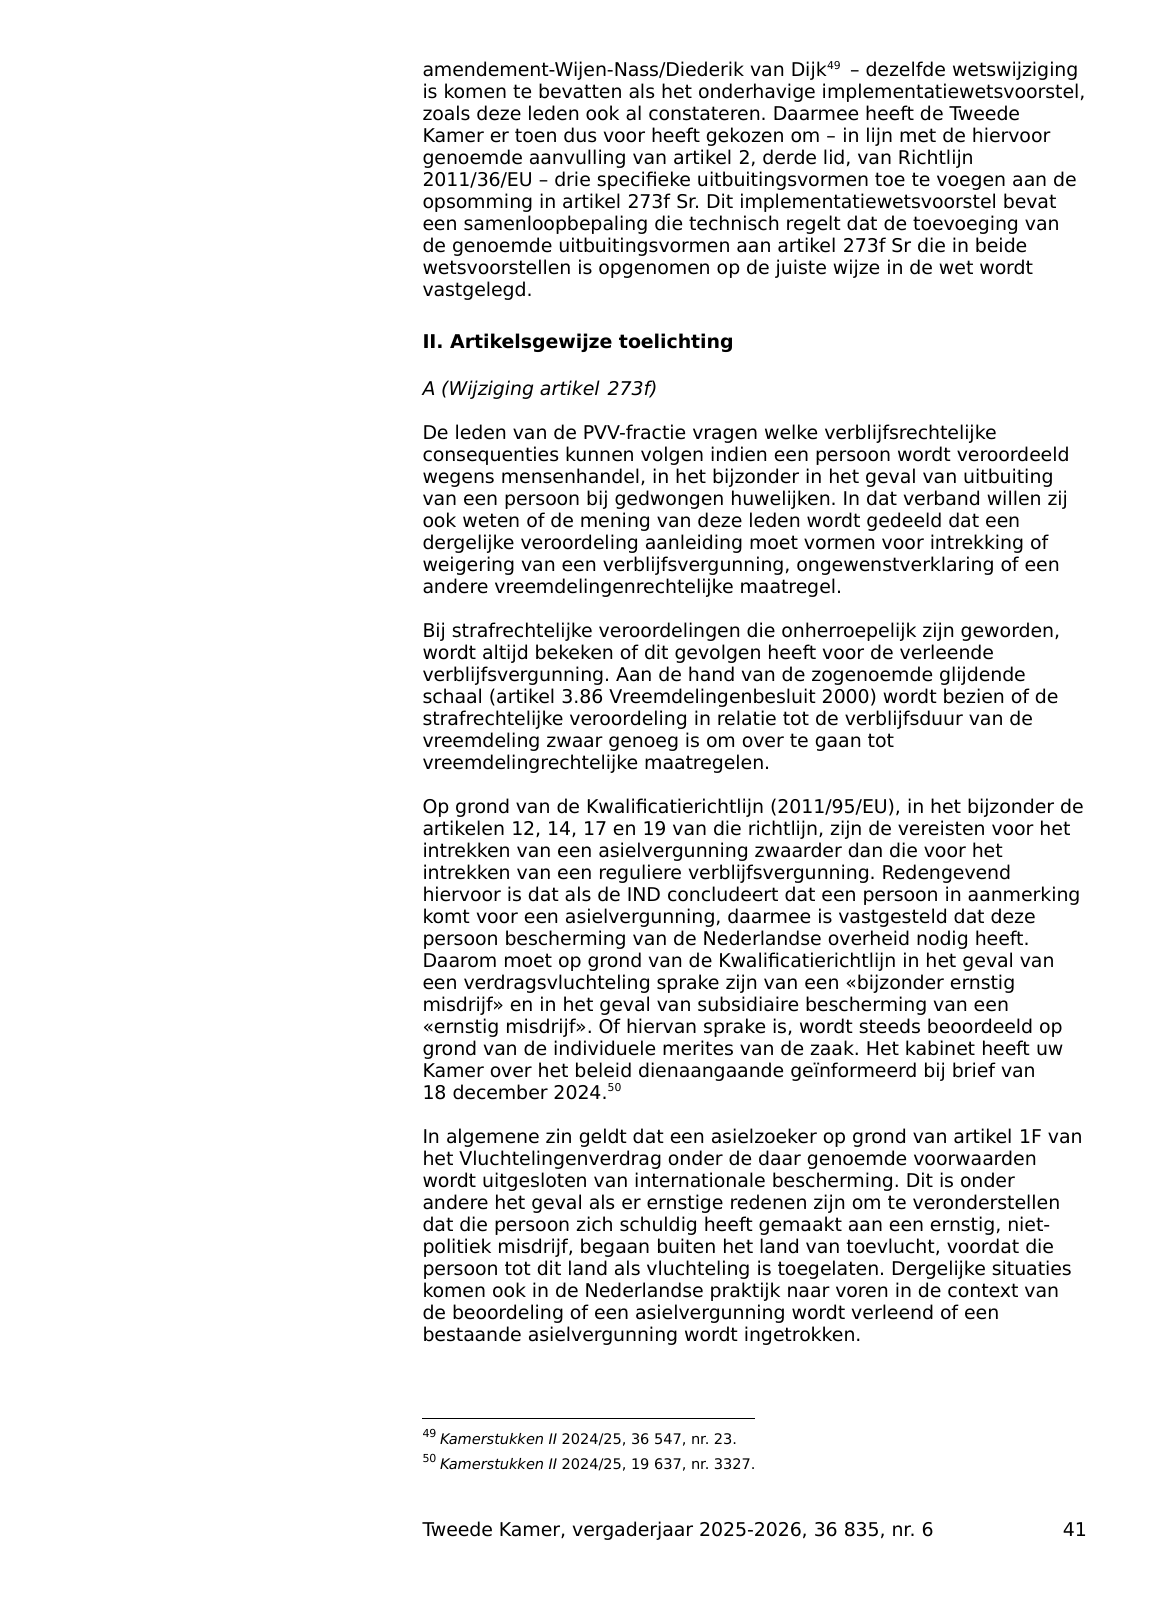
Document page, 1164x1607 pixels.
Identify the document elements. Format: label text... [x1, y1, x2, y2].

text In algemene zin geldt dat een asielzoeker op grond van artikel 1F van het Vluchtelingenverdrag onder de daar genoemde voorwaarden wordt uitgesloten van internationale bescherming. Dit is onder andere het geval als er ernstige redenen zijn om te veronderstellen dat die persoon zich schuldig heeft gemaakt aan een ernstig, niet-politiek misdrijf, begaan buiten het land van toevlucht, voordat die persoon tot dit land als vluchteling is toegelaten. Dergelijke situaties komen ook in de Nederlandse praktijk naar voren in de context van de beoordeling of een asielvergunning wordt verleend of een bestaande asielvergunning wordt ingetrokken. [422, 1126, 1087, 1346]
text Kamerstukken II 2024/25, 36 547, nr. 23. [422, 1427, 1087, 1449]
text Op grond van de Kwalificatierichtlijn (2011/95/EU), in het bijzonder de artikelen 12, 14, 17 en 19 van die richtlijn, zijn de vereisten voor het intrekken van een asielvergunning zwaarder dan die voor het intrekken van een reguliere verblijfsvergunning. Redengevend hiervoor is dat als de IND concludeert dat een persoon in aanmerking komt voor een asielvergunning, daarmee is vastgesteld dat deze persoon bescherming van de Nederlandse overheid nodig heeft. Daarom moet op grond van de Kwalificatierichtlijn in het geval van een verdragsvluchteling sprake zijn van een «bijzonder ernstig misdrijf» en in het geval van subsidiaire bescherming van een «ernstig misdrijf». Of hiervan sprake is, wordt steeds beoordeeld op grond van de individuele merites van de zaak. Het kabinet heeft uw Kamer over het beleid dienaangaande geïnformeerd bij brief van 18 december 2024. [422, 796, 1087, 1104]
text Kamerstukken II 2024/25, 19 637, nr. 3327. [422, 1452, 1087, 1474]
text De leden van de PVV-fractie vragen welke verblijfsrechtelijke consequenties kunnen volgen indien een persoon wordt veroordeeld wegens mensenhandel, in het bijzonder in het geval van uitbuiting van een persoon bij gedwongen huwelijken. In dat verband willen zij ook weten of de mening van deze leden wordt gedeeld dat een dergelijke veroordeling aanleiding moet vormen voor intrekking of weigering van een verblijfsvergunning, ongewenstverklaring of een andere vreemdelingenrechtelijke maatregel. [422, 422, 1087, 598]
text Bij strafrechtelijke veroordelingen die onherroepelijk zijn geworden, wordt altijd bekeken of dit gevolgen heeft voor de verleende verblijfsvergunning. Aan de hand van de zogenoemde glijdende schaal (artikel 3.86 Vreemdelingenbesluit 2000) wordt bezien of de strafrechtelijke veroordeling in relatie tot de verblijfsduur van de vreemdeling zwaar genoeg is om over te gaan tot vreemdelingrechtelijke maatregelen. [422, 620, 1087, 774]
subtitle II. Artikelsgewijze toelichting [422, 331, 1087, 353]
text amendement-Wijen-Nass/Diederik van Dijk – dezelfde wetswijziging is komen te bevatten als het onderhavige implementatiewetsvoorstel, zoals deze leden ook al constateren. Daarmee heeft de Tweede Kamer er toen dus voor heeft gekozen om – in lijn met de hiervoor genoemde aanvulling van artikel 2, derde lid, van Richtlijn 2011/36/EU – drie specifieke uitbuitingsvormen toe te voegen aan de opsomming in artikel 273f Sr. Dit implementatiewetsvoorstel bevat een samenloopbepaling die technisch regelt dat de toevoeging van de genoemde uitbuitingsvormen aan artikel 273f Sr die in beide wetsvoorstellen is opgenomen op de juiste wijze in de wet wordt vastgelegd. [422, 59, 1087, 301]
subtitle A (Wijziging artikel 273f) [422, 378, 1087, 400]
